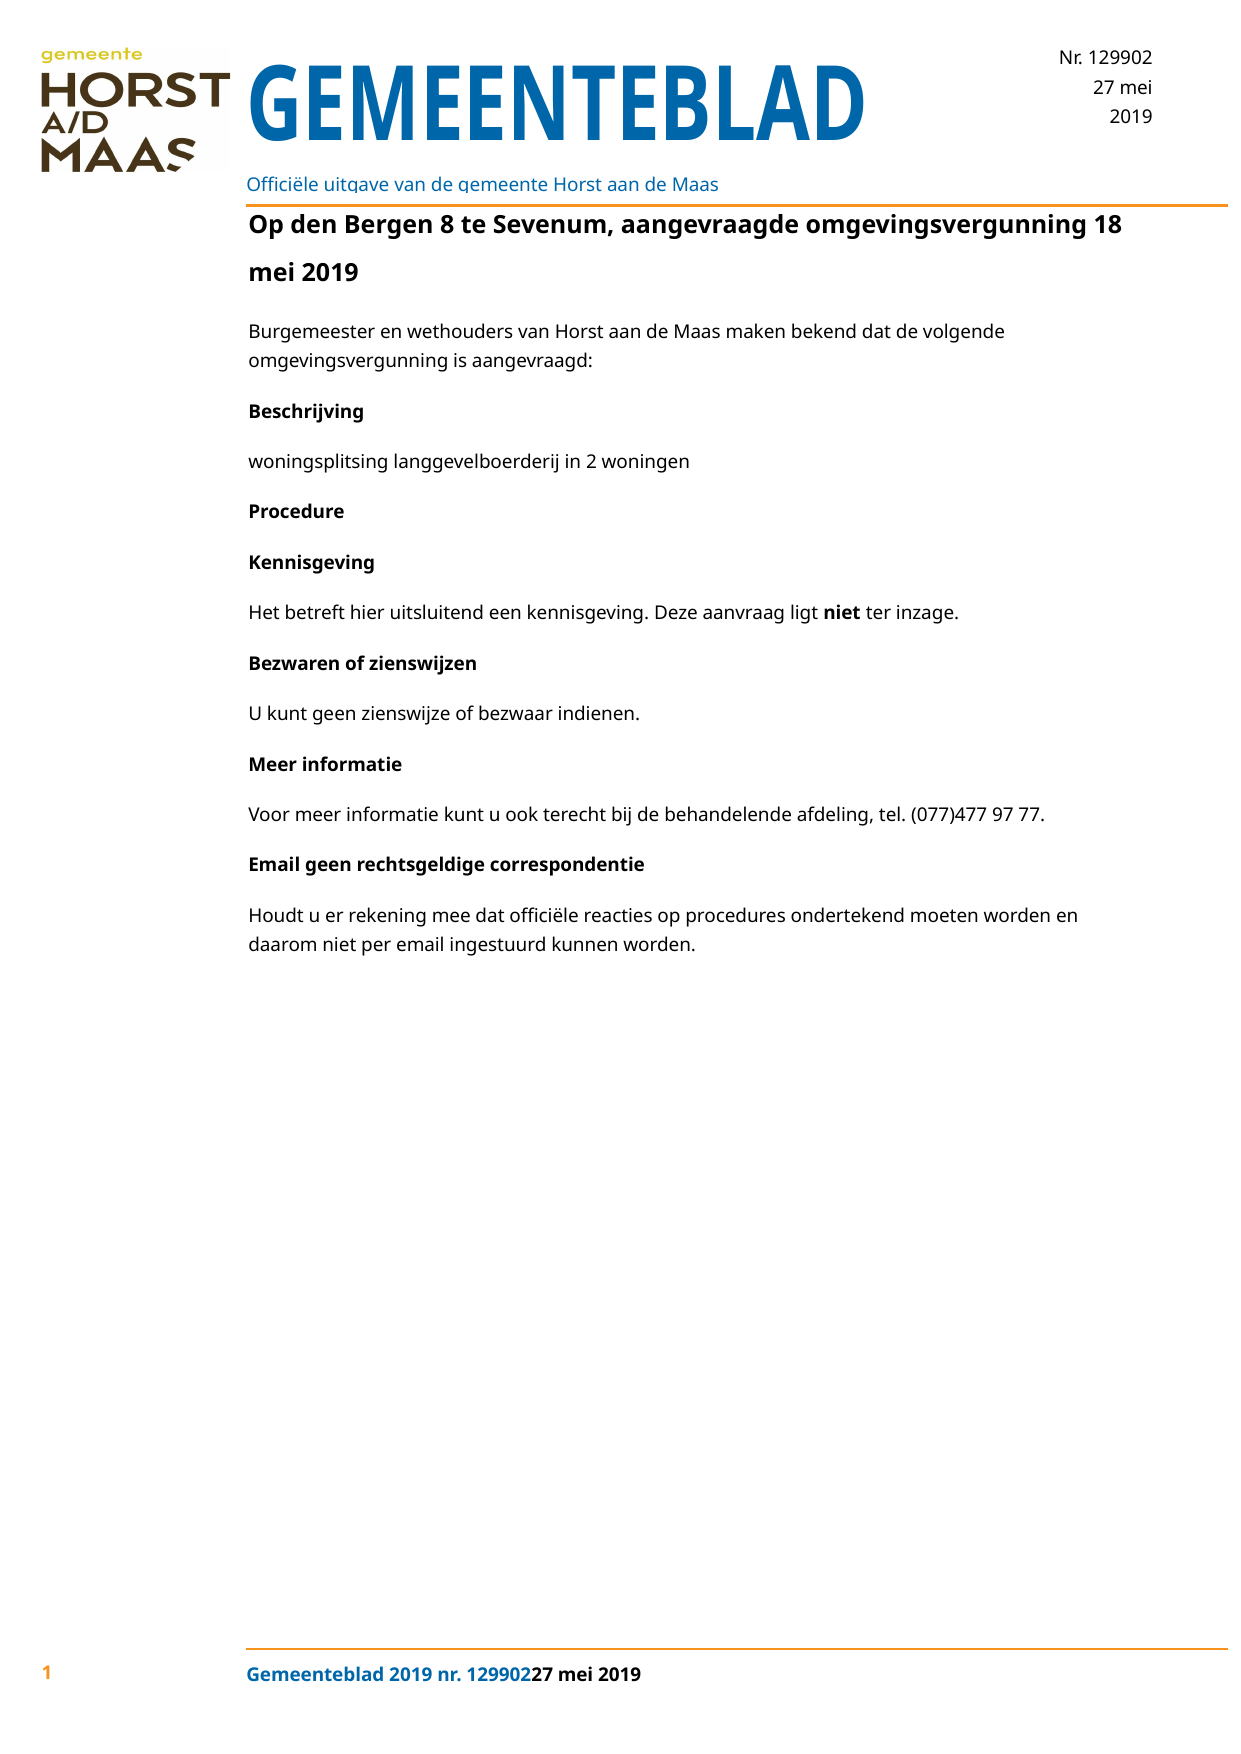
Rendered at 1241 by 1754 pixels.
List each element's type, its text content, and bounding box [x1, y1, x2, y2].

text Bezwaren of zienswijzen [248, 650, 1152, 676]
text Meer informatie [248, 751, 1152, 777]
text Houdt u er rekening mee dat officiële reacties op procedures ondertekend moeten worden en daarom niet per email ingestuurd kunnen worden. [248, 902, 1152, 957]
text U kunt geen zienswijze of bezwaar indienen. [248, 700, 1152, 726]
text Voor meer informatie kunt u ook terecht bij de behandelende afdeling, tel. (077)477 97 77. [248, 801, 1152, 827]
text woningsplitsing langgevelboerderij in 2 woningen [248, 448, 1152, 474]
text Beschrijving [248, 398, 1152, 424]
text Email geen rechtsgeldige correspondentie [248, 852, 1152, 877]
text Op den Bergen 8 te Sevenum, aangevraagde omgevingsvergunning 18 mei 2019 [248, 207, 1152, 288]
text Kennisgeving [248, 549, 1152, 575]
text Procedure [248, 499, 1152, 524]
text Burgemeester en wethouders van Horst aan de Maas maken bekend dat de volgende omgevingsvergunning is aangevraagd: [248, 318, 1152, 373]
picture [41, 47, 231, 172]
text Het betreft hier uitsluitend een kennisgeving. Deze aanvraag ligt niet ter inzage. [248, 599, 1152, 625]
